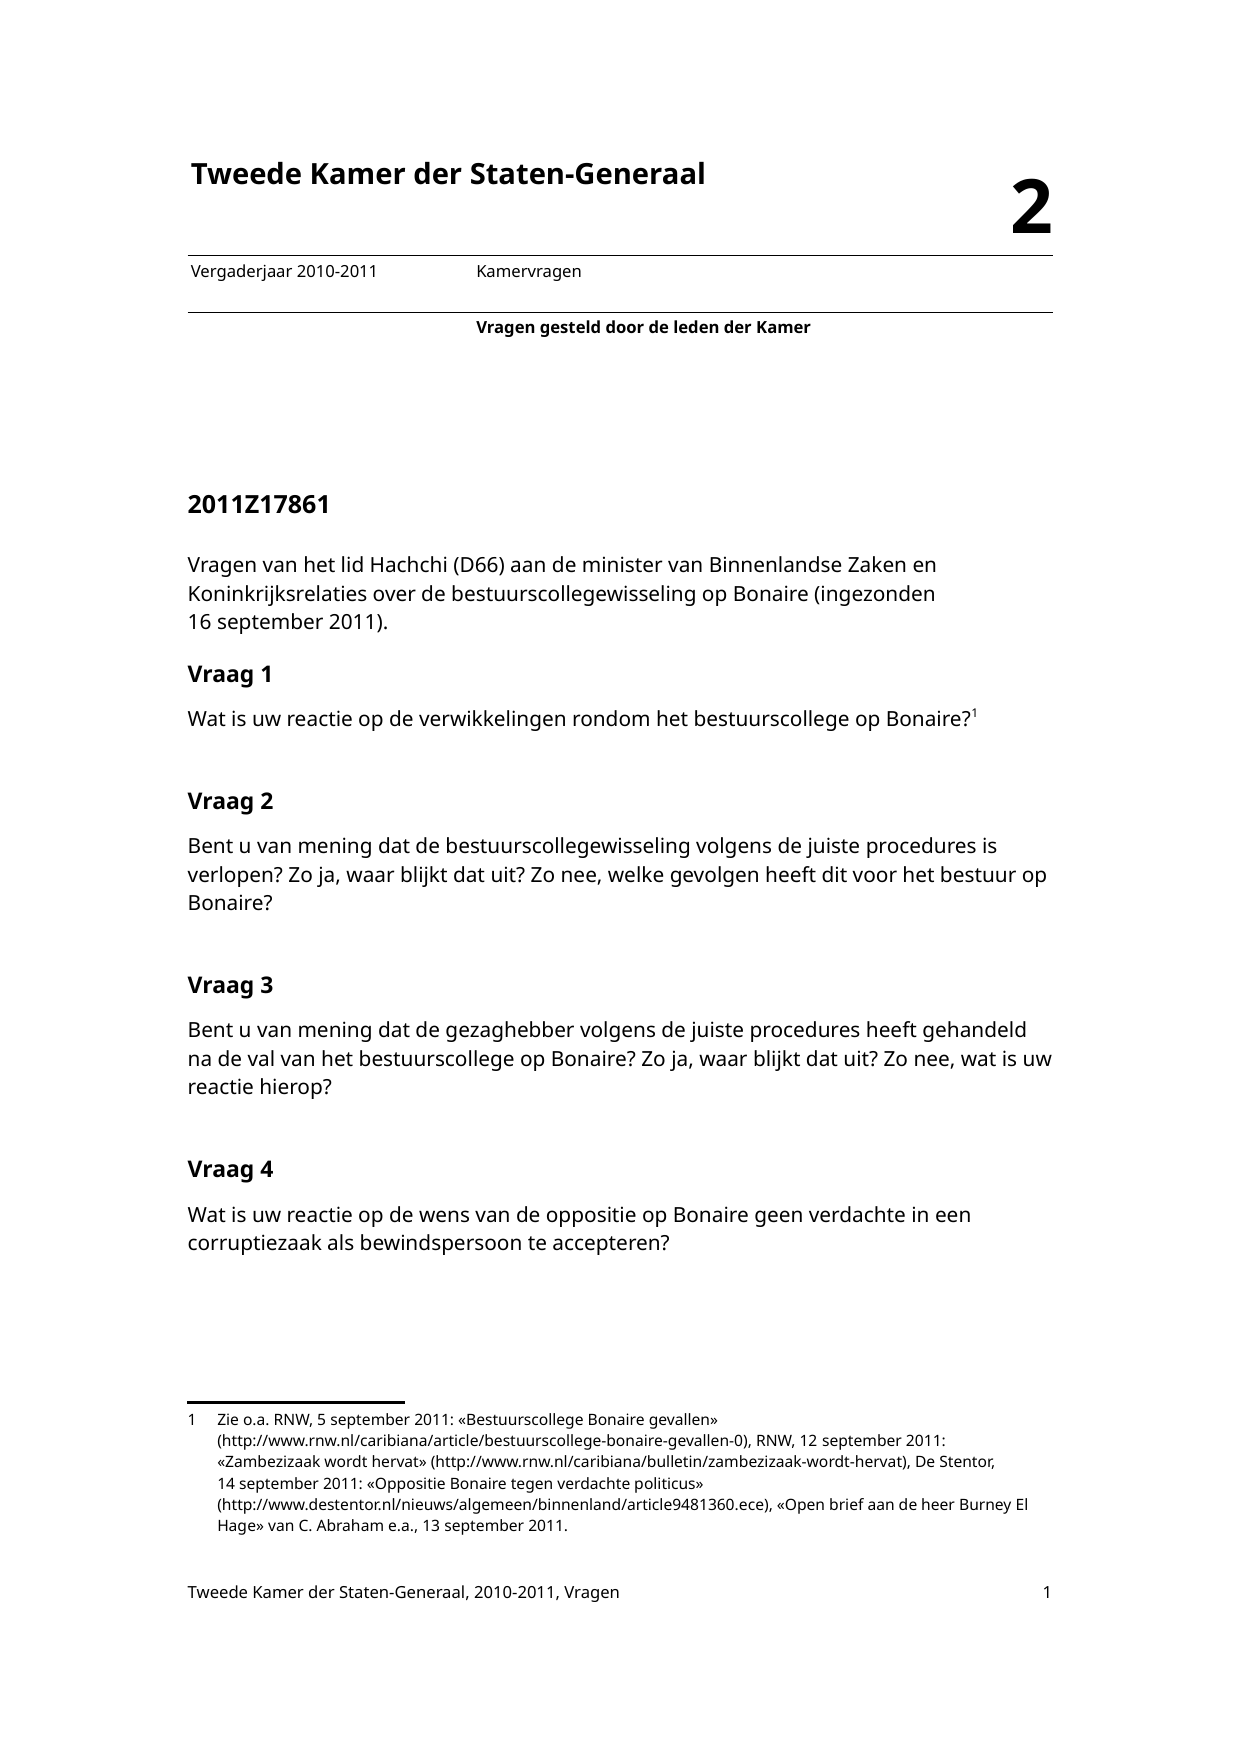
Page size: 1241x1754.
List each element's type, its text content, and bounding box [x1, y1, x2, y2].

table_cell [188, 313, 473, 339]
text Zie o.a. RNW, 5 september 2011: «Bestuurscollege Bonaire gevallen» (http://www.rnw.nl/caribiana/article/bestuurscollege-bonaire-gevallen-0), RNW, 12 september 2011: «Zambezizaak wordt hervat» (http://www.rnw.nl/caribiana/bulletin/zambezizaak-wordt-hervat), De Stentor, 14 september 2011: «Oppositie Bonaire tegen verdachte politicus» (http://www.destentor.nl/nieuws/algemeen/binnenland/article9481360.ece), «Open brief aan de heer Burney El Hage» van C. Abraham e.a., 13 september 2011. [187, 1337, 1053, 1536]
subtitle Vraag 3 [187, 969, 1053, 1001]
table_cell Vragen gesteld door de leden der Kamer [473, 313, 1053, 339]
subtitle Vraag 4 [187, 1153, 1053, 1185]
text Wat is uw reactie op de verwikkelingen rondom het bestuurscollege op Bonaire? [187, 704, 1053, 733]
text Wat is uw reactie op de wens van de oppositie op Bonaire geen verdachte in een corruptiezaak als bewindspersoon te accepteren? [187, 1200, 1053, 1257]
table_header Tweede Kamer der Staten-Generaal [188, 150, 879, 255]
subtitle Vraag 2 [187, 785, 1053, 817]
subtitle Vraag 1 [187, 658, 1053, 689]
text Vragen van het lid Hachchi (D66) aan de minister van Binnenlandse Zaken en Koninkrijksrelaties over de bestuurscollegewisseling op Bonaire (ingezonden 16 september 2011). [187, 550, 1053, 636]
text 2011Z17861 [187, 487, 1053, 521]
text Bent u van mening dat de bestuurscollegewisseling volgens de juiste procedures is verlopen? Zo ja, waar blijkt dat uit? Zo nee, welke gevolgen heeft dit voor het bestuur op Bonaire? [187, 832, 1053, 917]
table_cell Kamervragen [473, 256, 1053, 312]
text Bent u van mening dat de gezaghebber volgens de juiste procedures heeft gehandeld na de val van het bestuurscollege op Bonaire? Zo ja, waar blijkt dat uit? Zo nee, wat is uw reactie hierop? [187, 1016, 1053, 1101]
table_cell Vergaderjaar 2010-2011 [188, 256, 473, 312]
table_header 2 [880, 150, 1053, 255]
